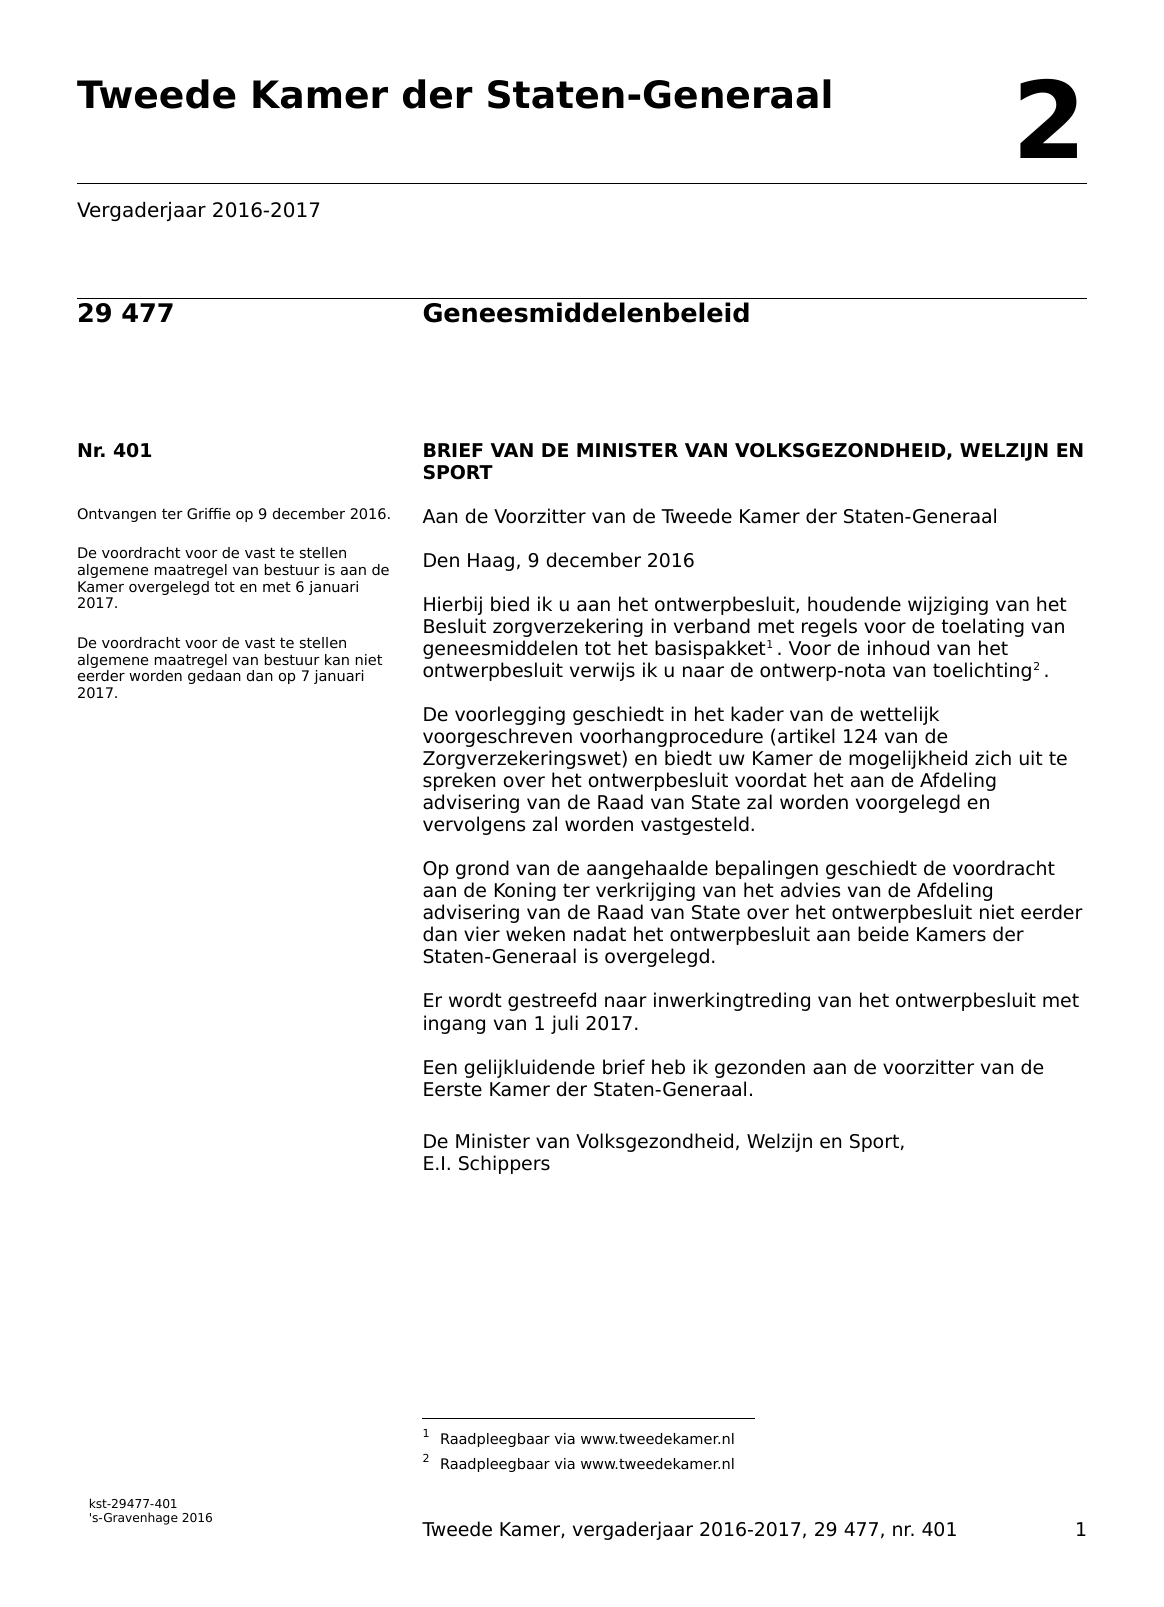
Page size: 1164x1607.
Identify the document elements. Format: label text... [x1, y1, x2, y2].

text De voordracht voor de vast te stellen algemene maatregel van bestuur kan niet eerder worden gedaan dan op 7 januari 2017. [77, 634, 399, 702]
text De voordracht voor de vast te stellen algemene maatregel van bestuur is aan de Kamer overgelegd tot en met 6 januari 2017. [77, 545, 399, 612]
text Aan de Voorzitter van de Tweede Kamer der Staten-Generaal [422, 506, 1087, 528]
table_header 2 [886, 59, 1087, 183]
text Den Haag, 9 december 2016 [422, 550, 1087, 572]
table_header Tweede Kamer der Staten-Generaal [77, 59, 886, 183]
text Hierbij bied ik u aan het ontwerpbesluit, houdende wijziging van het Besluit zorgverzekering in verband met regels voor de toelating van geneesmiddelen tot het basispakket. Voor de inhoud van het ontwerpbesluit verwijs ik u naar de ontwerp-nota van toelichting. [422, 594, 1087, 682]
text [77, 612, 399, 634]
table_cell Vergaderjaar 2016-2017 [77, 184, 1087, 298]
text De Minister van Volksgezondheid, Welzijn en Sport, E.I. Schippers [422, 1131, 1087, 1174]
text Op grond van de aangehaalde bepalingen geschiedt de voordracht aan de Koning ter verkrijging van het advies van de Afdeling advisering van de Raad van State over het ontwerpbesluit niet eerder dan vier weken nadat het ontwerpbesluit aan beide Kamers der Staten-Generaal is overgelegd. [422, 858, 1087, 968]
text kst-29477-401 [88, 1497, 323, 1511]
text 's-Gravenhage 2016 [88, 1511, 323, 1525]
text Een gelijkluidende brief heb ik gezonden aan de voorzitter van de Eerste Kamer der Staten-Generaal. [422, 1057, 1087, 1101]
text Raadpleegbaar via www.tweedekamer.nl [422, 1452, 1087, 1474]
text [77, 523, 399, 545]
text Er wordt gestreefd naar inwerkingtreding van het ontwerpbesluit met ingang van 1 juli 2017. [422, 990, 1087, 1034]
subtitle 29 477 Geneesmiddelenbeleid [77, 299, 1087, 329]
text Ontvangen ter Griffie op 9 december 2016. [77, 506, 399, 523]
subtitle Nr. 401 BRIEF VAN DE MINISTER VAN VOLKSGEZONDHEID, WELZIJN EN SPORT [77, 440, 1087, 484]
text Raadpleegbaar via www.tweedekamer.nl [422, 1427, 1087, 1449]
text De voorlegging geschiedt in het kader van de wettelijk voorgeschreven voorhangprocedure (artikel 124 van de Zorgverzekeringswet) en biedt uw Kamer de mogelijkheid zich uit te spreken over het ontwerpbesluit voordat het aan de Afdeling advisering van de Raad van State zal worden voorgelegd en vervolgens zal worden vastgesteld. [422, 704, 1087, 836]
